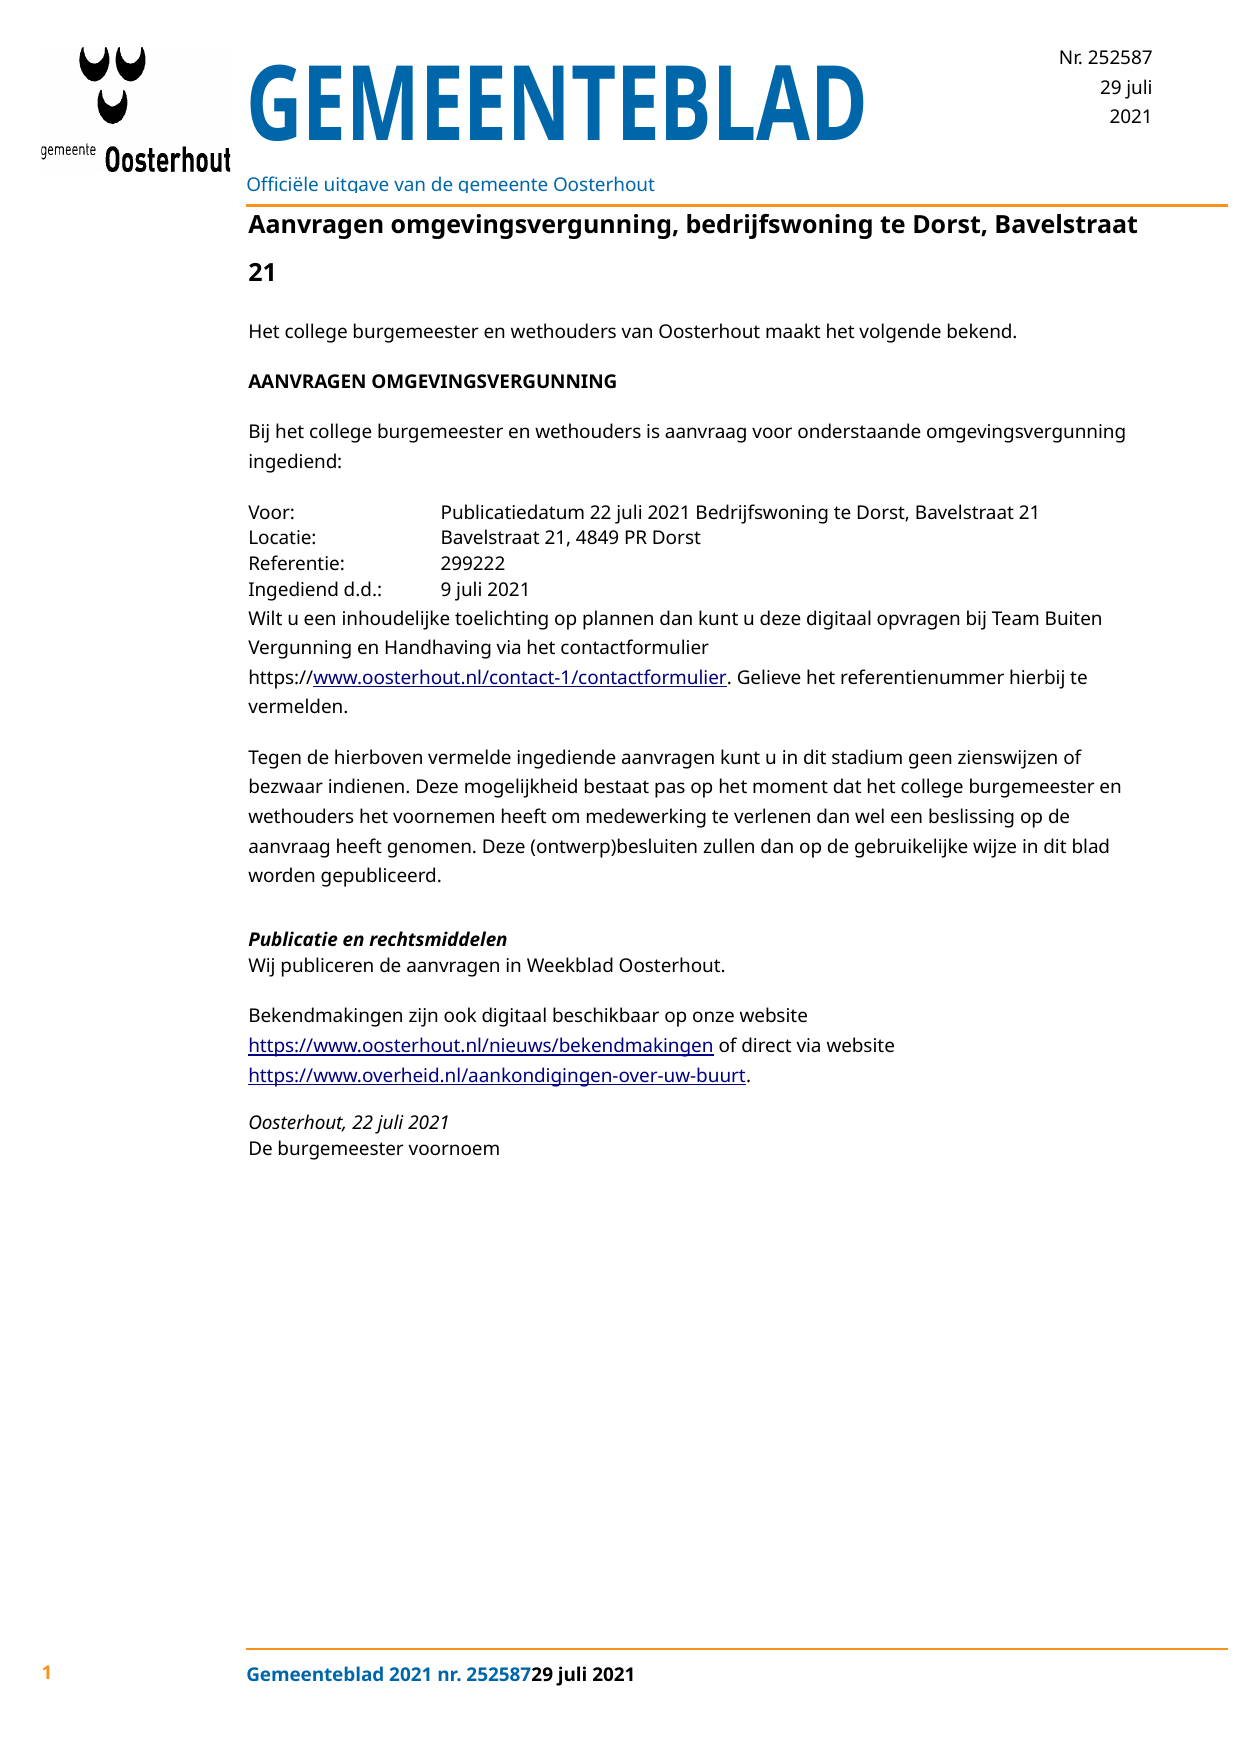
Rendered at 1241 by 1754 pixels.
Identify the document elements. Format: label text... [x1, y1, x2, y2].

table_header Voor: [248, 499, 440, 524]
table_cell 9 juli 2021 [440, 576, 1152, 602]
text De burgemeester voornoem [248, 1135, 1152, 1161]
text Het college burgemeester en wethouders van Oosterhout maakt het volgende bekend. [248, 318, 1152, 344]
picture [41, 47, 231, 172]
table_cell Bavelstraat 21, 4849 PR Dorst [440, 525, 1152, 550]
text AANVRAGEN OMGEVINGSVERGUNNING [248, 368, 1152, 394]
text Bekendmakingen zijn ook digitaal beschikbaar op onze website https://www.oosterhout.nl/nieuws/bekendmakingen of direct via website https://www.overheid.nl/aankondigingen-over-uw-buurt. [248, 1003, 1152, 1087]
text Wilt u een inhoudelijke toelichting op plannen dan kunt u deze digitaal opvragen bij Team Buiten Vergunning en Handhaving via het contactformulier https://www.oosterhout.nl/contact-1/contactformulier. Gelieve het referentienummer hierbij te vermelden. [248, 605, 1152, 719]
text Bij het college burgemeester en wethouders is aanvraag voor onderstaande omgevingsvergunning ingediend: [248, 419, 1152, 474]
text Publicatie en rechtsmiddelen [248, 926, 1152, 952]
table_cell 299222 [440, 550, 1152, 576]
text Wij publiceren de aanvragen in Weekblad Oosterhout. [248, 952, 1152, 978]
table_header Publicatiedatum 22 juli 2021 Bedrijfswoning te Dorst, Bavelstraat 21 [440, 499, 1152, 524]
table_cell Locatie: [248, 525, 440, 550]
text Tegen de hierboven vermelde ingediende aanvragen kunt u in dit stadium geen zienswijzen of bezwaar indienen. Deze mogelijkheid bestaat pas op het moment dat het college burgemeester en wethouders het voornemen heeft om medewerking te verlenen dan wel een beslissing op de aanvraag heeft genomen. Deze (ontwerp)besluiten zullen dan op de gebruikelijke wijze in dit blad worden gepubliceerd. [248, 744, 1152, 888]
table_cell Referentie: [248, 550, 440, 576]
text Aanvragen omgevingsvergunning, bedrijfswoning te Dorst, Bavelstraat 21 [248, 207, 1152, 288]
table_cell Ingediend d.d.: [248, 576, 440, 602]
text Oosterhout, 22 juli 2021 [248, 1109, 1152, 1135]
